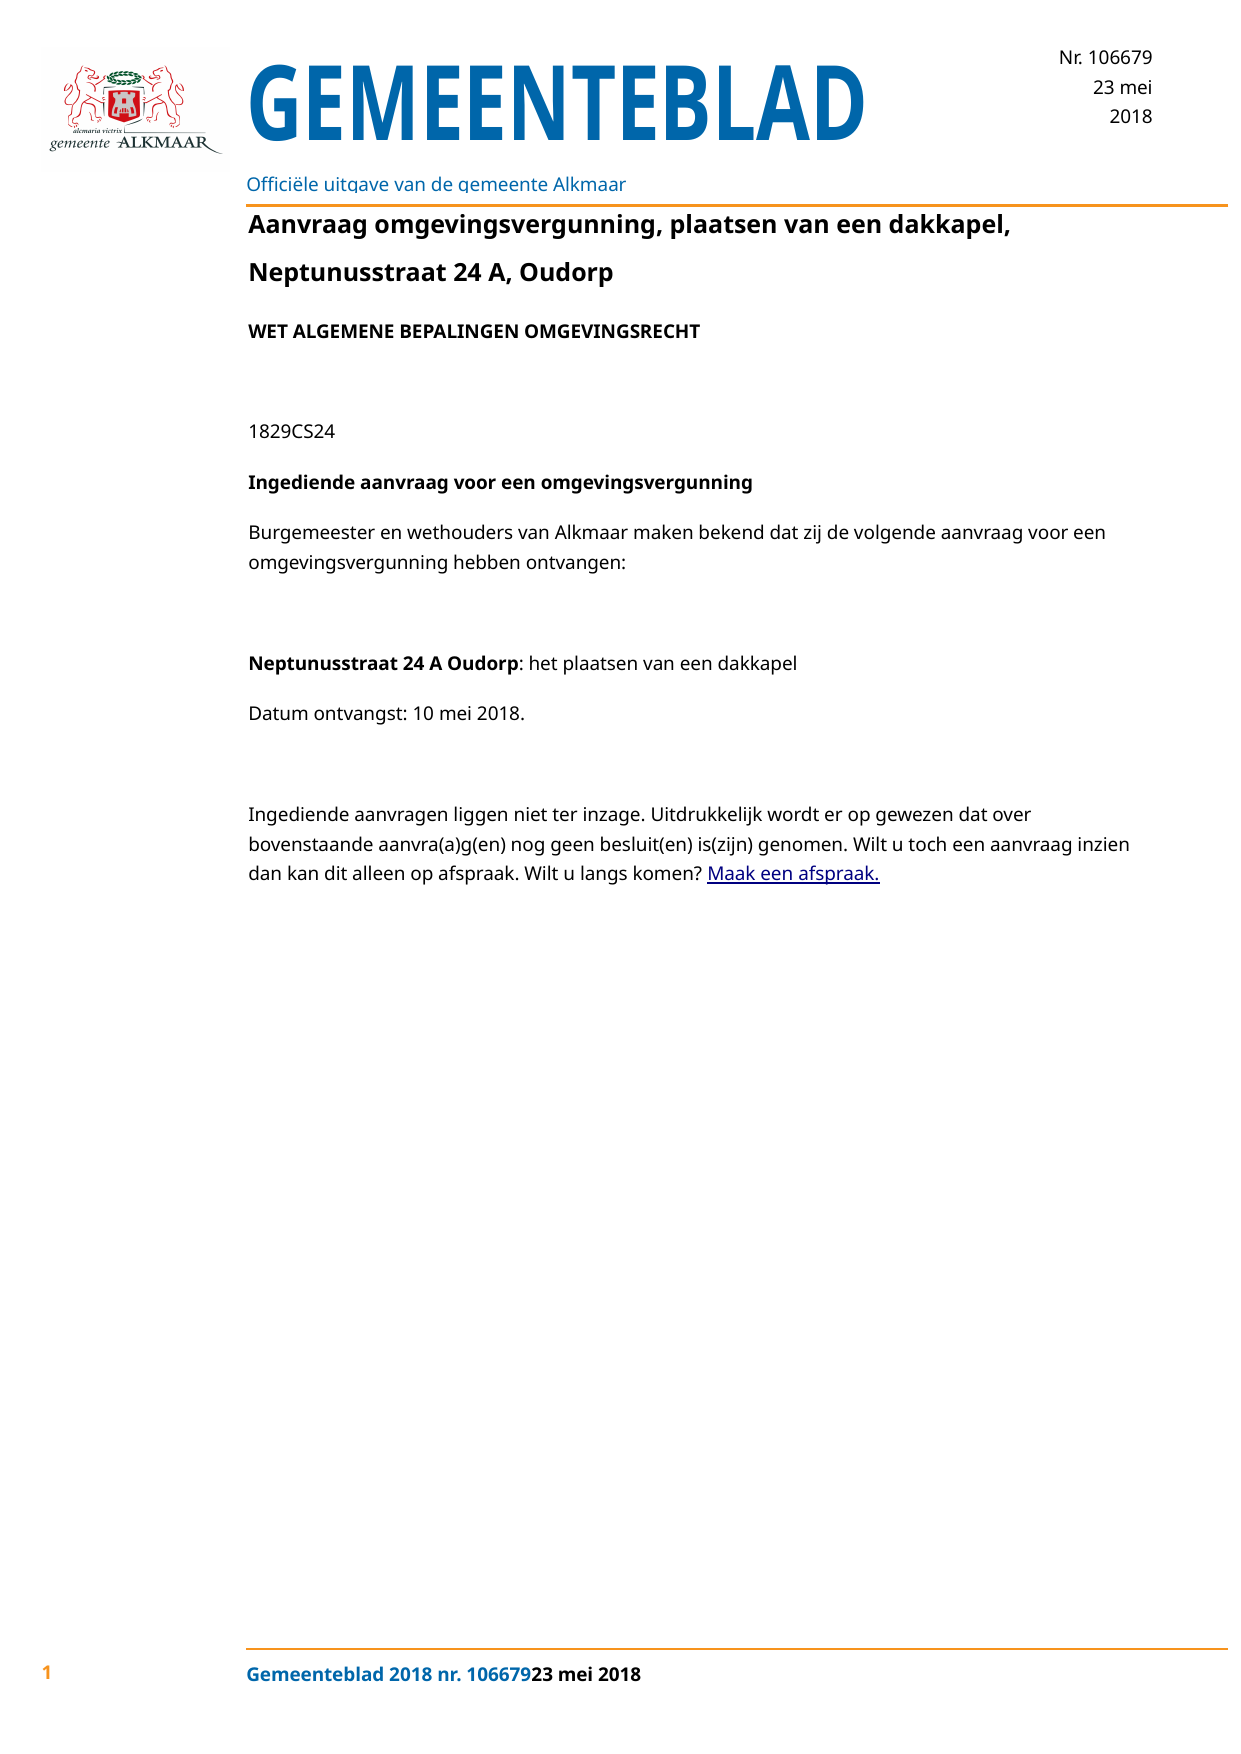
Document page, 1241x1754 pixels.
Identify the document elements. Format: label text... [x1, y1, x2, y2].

text Ingediende aanvraag voor een omgevingsvergunning [248, 469, 1152, 495]
text Neptunusstraat 24 A Oudorp: het plaatsen van een dakkapel [248, 650, 1152, 676]
picture [41, 47, 231, 172]
text 1829CS24 [248, 419, 1152, 444]
text WET ALGEMENE BEPALINGEN OMGEVINGSRECHT [248, 318, 1152, 344]
text Ingediende aanvragen liggen niet ter inzage. Uitdrukkelijk wordt er op gewezen dat over bovenstaande aanvra(a)g(en) nog geen besluit(en) is(zijn) genomen. Wilt u toch een aanvraag inzien dan kan dit alleen op afspraak. Wilt u langs komen? Maak een afspraak. [248, 801, 1152, 886]
text Burgemeester en wethouders van Alkmaar maken bekend dat zij de volgende aanvraag voor een omgevingsvergunning hebben ontvangen: [248, 519, 1152, 575]
text Datum ontvangst: 10 mei 2018. [248, 700, 1152, 726]
text Aanvraag omgevingsvergunning, plaatsen van een dakkapel, Neptunusstraat 24 A, Oudorp [248, 207, 1152, 288]
